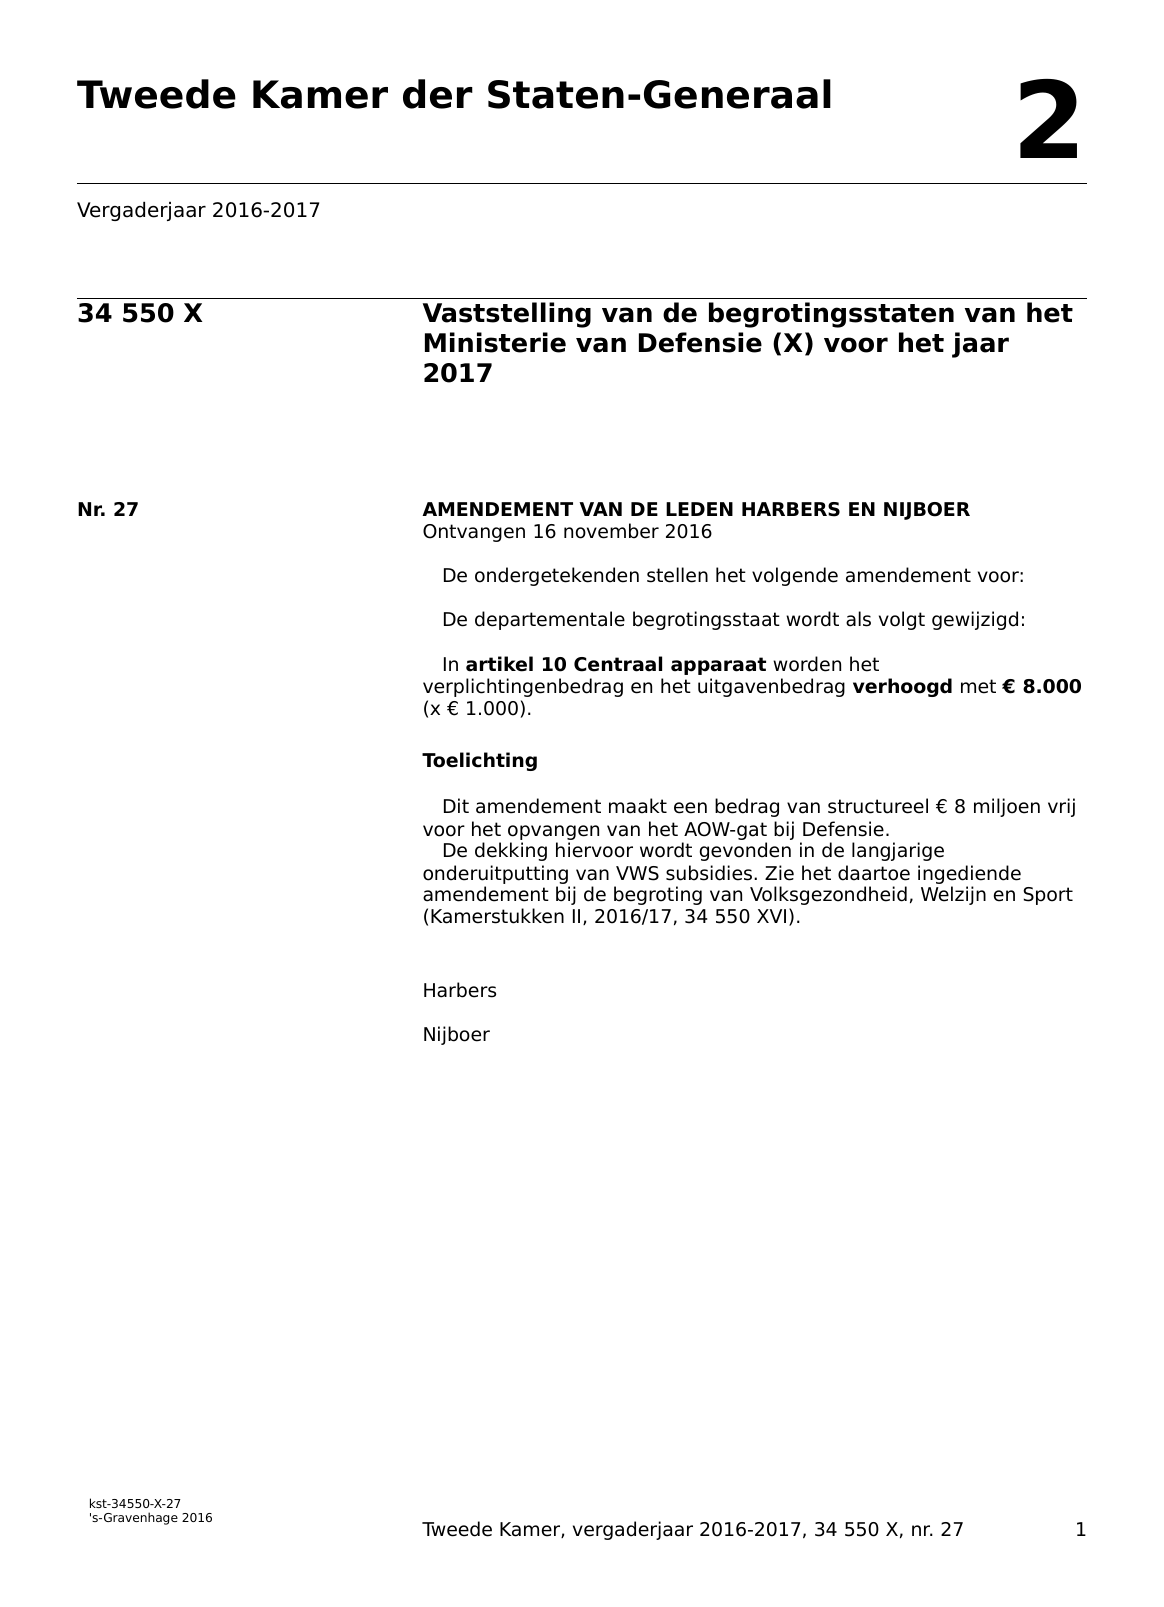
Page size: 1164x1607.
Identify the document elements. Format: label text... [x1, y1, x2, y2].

text De dekking hiervoor wordt gevonden in de langjarige onderuitputting van VWS subsidies. Zie het daartoe ingediende amendement bij de begroting van Volksgezondheid, Welzijn en Sport (Kamerstukken II, 2016/17, 34 550 XVI). [422, 840, 1087, 928]
text In artikel 10 Centraal apparaat worden het verplichtingenbedrag en het uitgavenbedrag verhoogd met € 8.000 (x € 1.000). [422, 653, 1087, 719]
text De ondergetekenden stellen het volgende amendement voor: [422, 565, 1087, 587]
table_header Tweede Kamer der Staten-Generaal [77, 59, 886, 183]
subtitle Nr. 27 AMENDEMENT VAN DE LEDEN HARBERS EN NIJBOER [77, 499, 1087, 521]
text Harbers Nijboer [422, 958, 1087, 1046]
table_cell Vergaderjaar 2016-2017 [77, 184, 1087, 298]
text kst-34550-X-27 [88, 1497, 323, 1511]
text Ontvangen 16 november 2016 [422, 521, 1087, 543]
subtitle Toelichting [422, 749, 1087, 771]
table_header 2 [886, 59, 1087, 183]
text Dit amendement maakt een bedrag van structureel € 8 miljoen vrij voor het opvangen van het AOW-gat bij Defensie. [422, 796, 1087, 840]
text De departementale begrotingsstaat wordt als volgt gewijzigd: [422, 609, 1087, 631]
text 's-Gravenhage 2016 [88, 1511, 323, 1525]
subtitle 34 550 X Vaststelling van de begrotingsstaten van het Ministerie van Defensie (X) voor het jaar 2017 [77, 299, 1087, 388]
